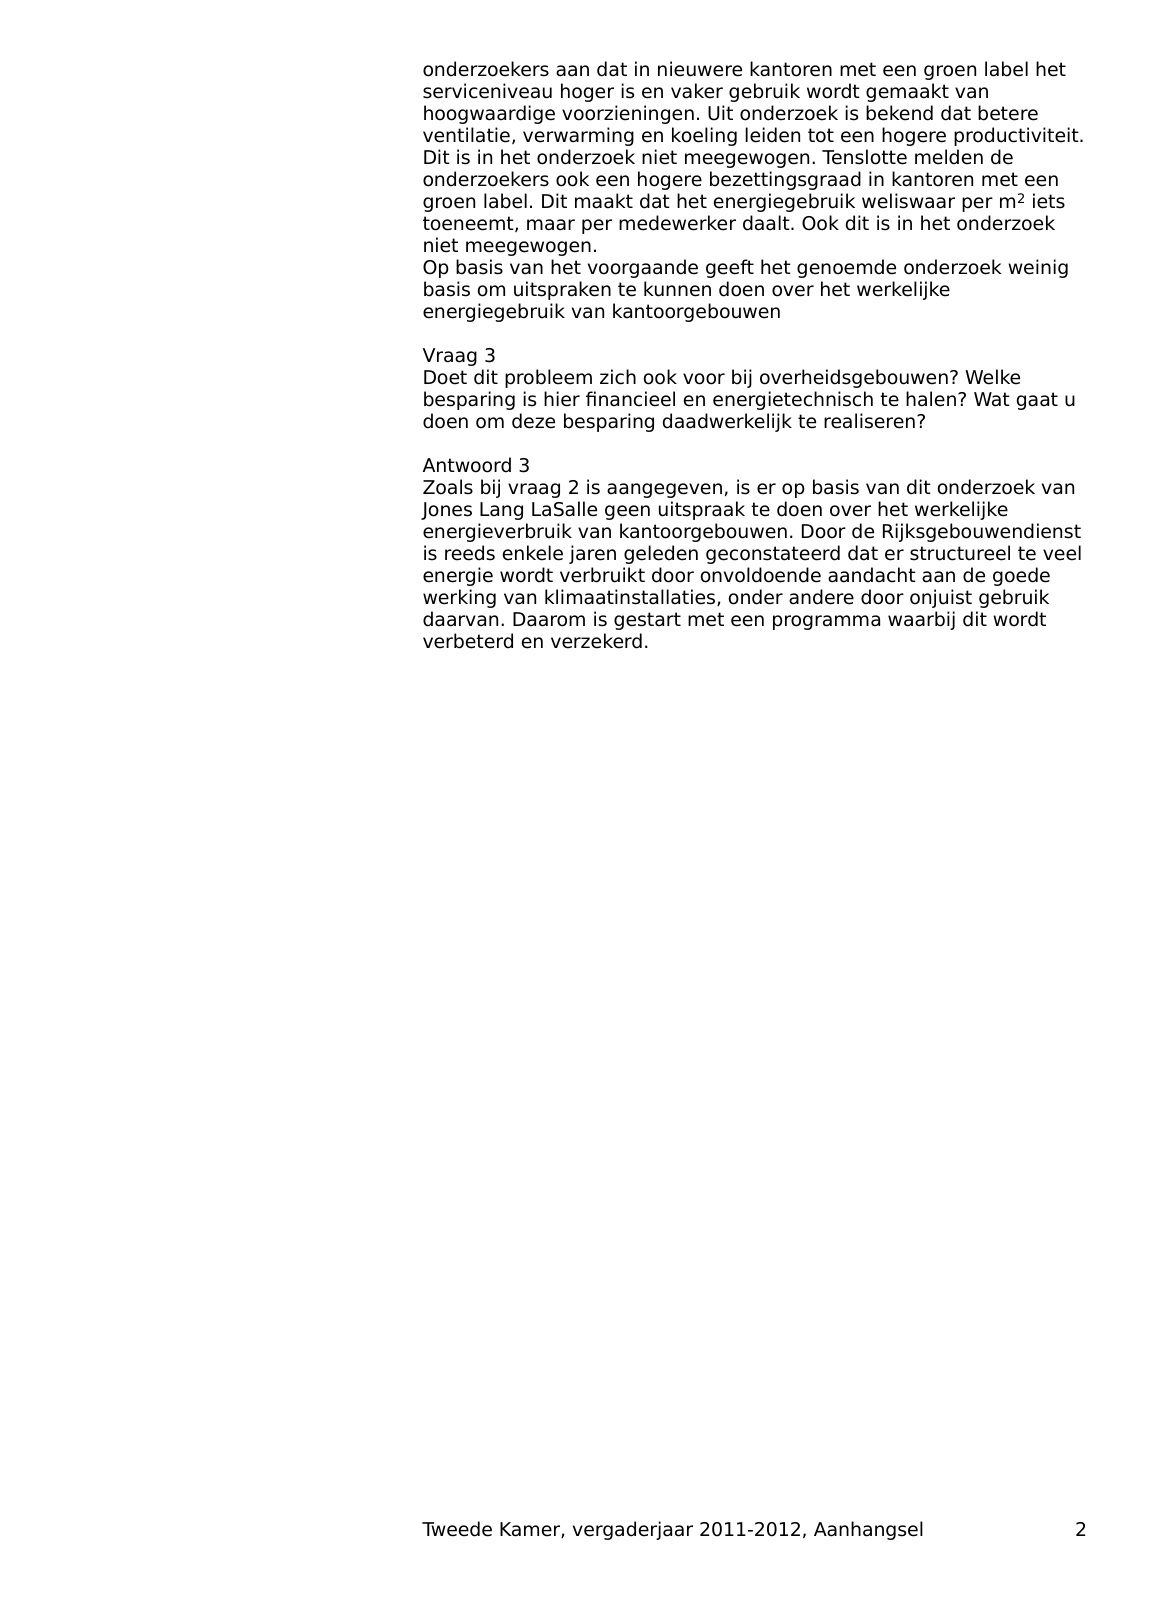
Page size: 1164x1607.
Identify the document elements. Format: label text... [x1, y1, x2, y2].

text Zoals bij vraag 2 is aangegeven, is er op basis van dit onderzoek van Jones Lang LaSalle geen uitspraak te doen over het werkelijke energieverbruik van kantoorgebouwen. Door de Rijksgebouwendienst is reeds enkele jaren geleden geconstateerd dat er structureel te veel energie wordt verbruikt door onvoldoende aandacht aan de goede werking van klimaatinstallaties, onder andere door onjuist gebruik daarvan. Daarom is gestart met een programma waarbij dit wordt verbeterd en verzekerd. [422, 477, 1087, 653]
text Antwoord 3 [422, 455, 1087, 477]
text Vraag 3 [422, 345, 1087, 367]
text Op basis van het voorgaande geeft het genoemde onderzoek weinig basis om uitspraken te kunnen doen over het werkelijke energiegebruik van kantoorgebouwen [422, 257, 1087, 323]
text onderzoekers aan dat in nieuwere kantoren met een groen label het serviceniveau hoger is en vaker gebruik wordt gemaakt van hoogwaardige voorzieningen. Uit onderzoek is bekend dat betere ventilatie, verwarming en koeling leiden tot een hogere productiviteit. Dit is in het onderzoek niet meegewogen. Tenslotte melden de onderzoekers ook een hogere bezettingsgraad in kantoren met een groen label. Dit maakt dat het energiegebruik weliswaar per m2 iets toeneemt, maar per medewerker daalt. Ook dit is in het onderzoek niet meegewogen. [422, 59, 1087, 257]
text Doet dit probleem zich ook voor bij overheidsgebouwen? Welke besparing is hier financieel en energietechnisch te halen? Wat gaat u doen om deze besparing daadwerkelijk te realiseren? [422, 367, 1087, 433]
